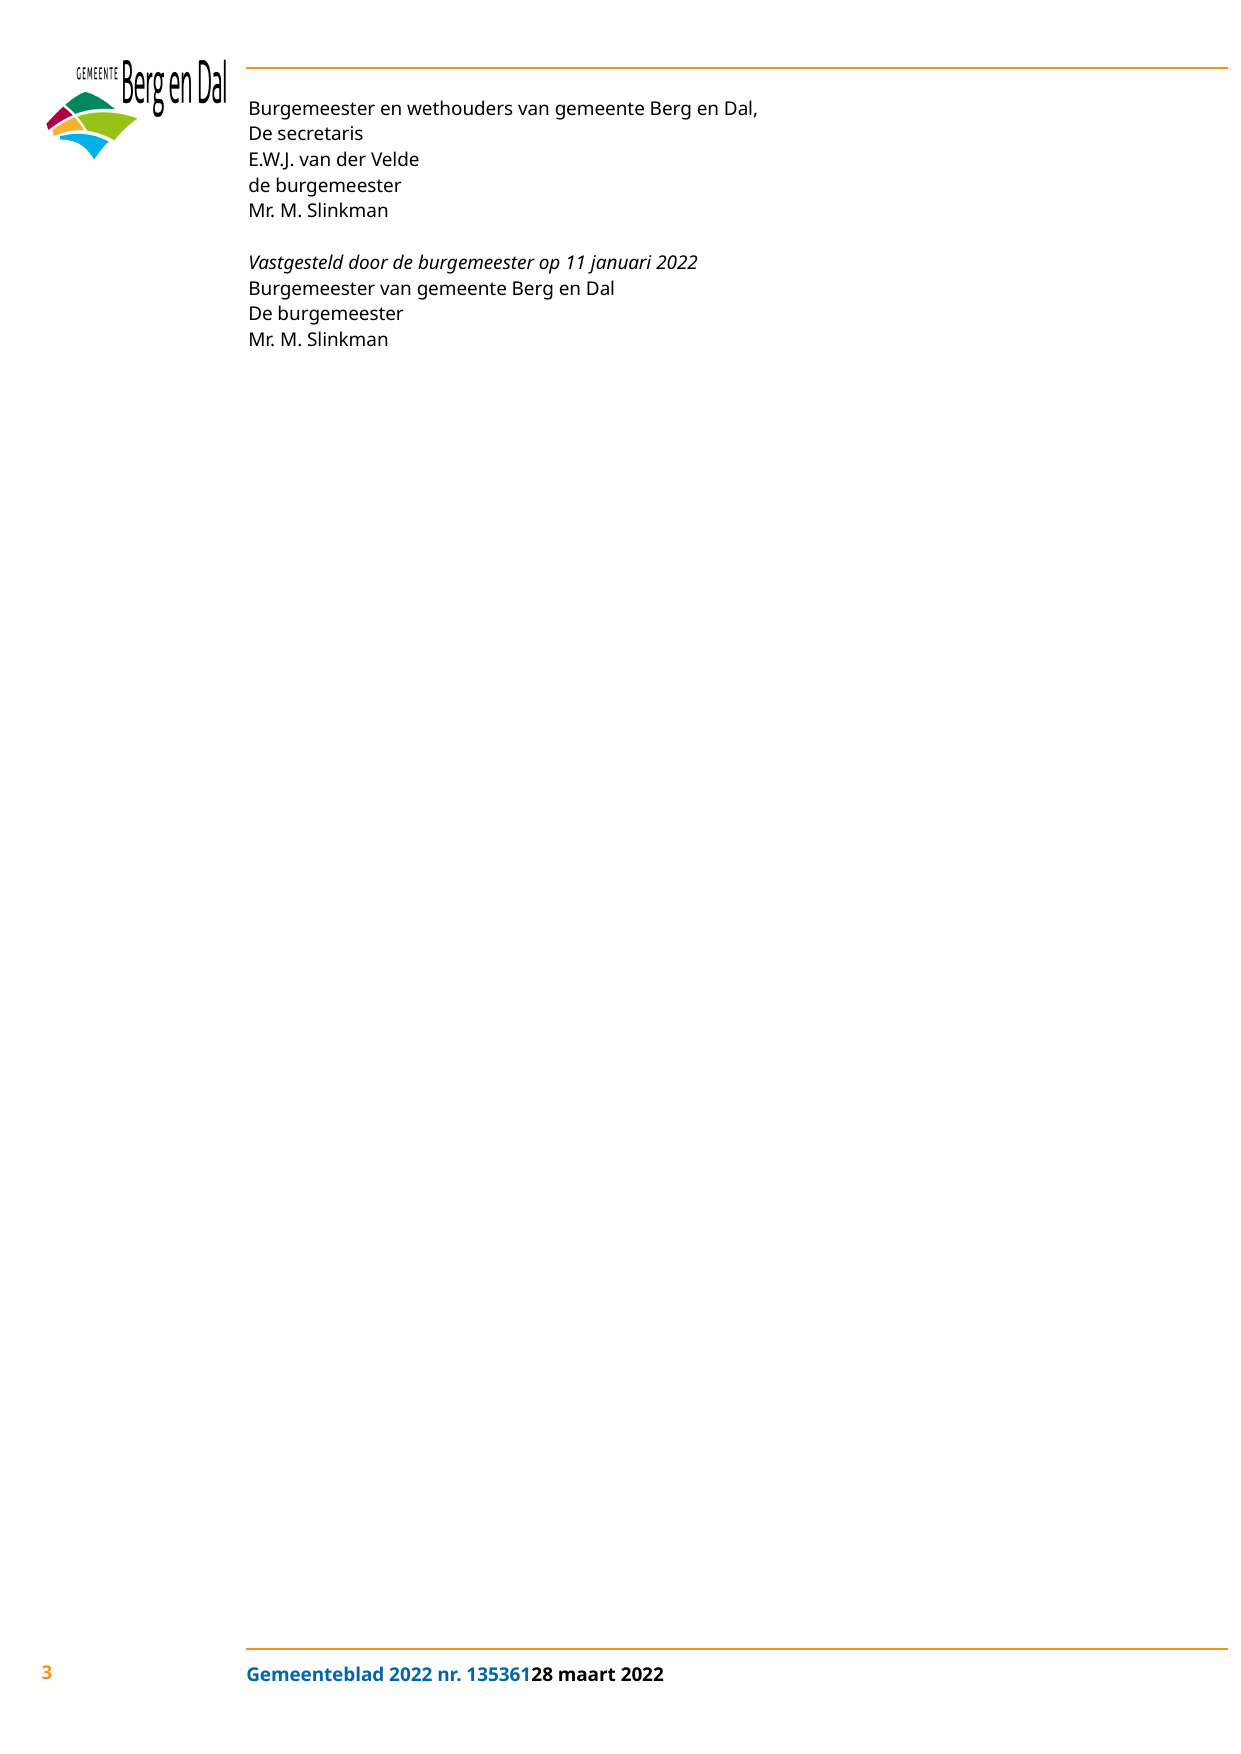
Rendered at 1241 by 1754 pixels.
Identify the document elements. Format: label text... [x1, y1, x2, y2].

text De secretaris [248, 121, 1152, 146]
text Burgemeester van gemeente Berg en Dal [248, 275, 1152, 301]
text E.W.J. van der Velde [248, 146, 1152, 172]
text Mr. M. Slinkman [248, 326, 1152, 352]
text Mr. M. Slinkman [248, 198, 1152, 223]
text Burgemeester en wethouders van gemeente Berg en Dal, [248, 95, 1152, 121]
text Vastgesteld door de burgemeester op 11 januari 2022 [248, 249, 1152, 275]
text de burgemeester [248, 172, 1152, 198]
text De burgemeester [248, 301, 1152, 326]
picture [41, 47, 231, 172]
